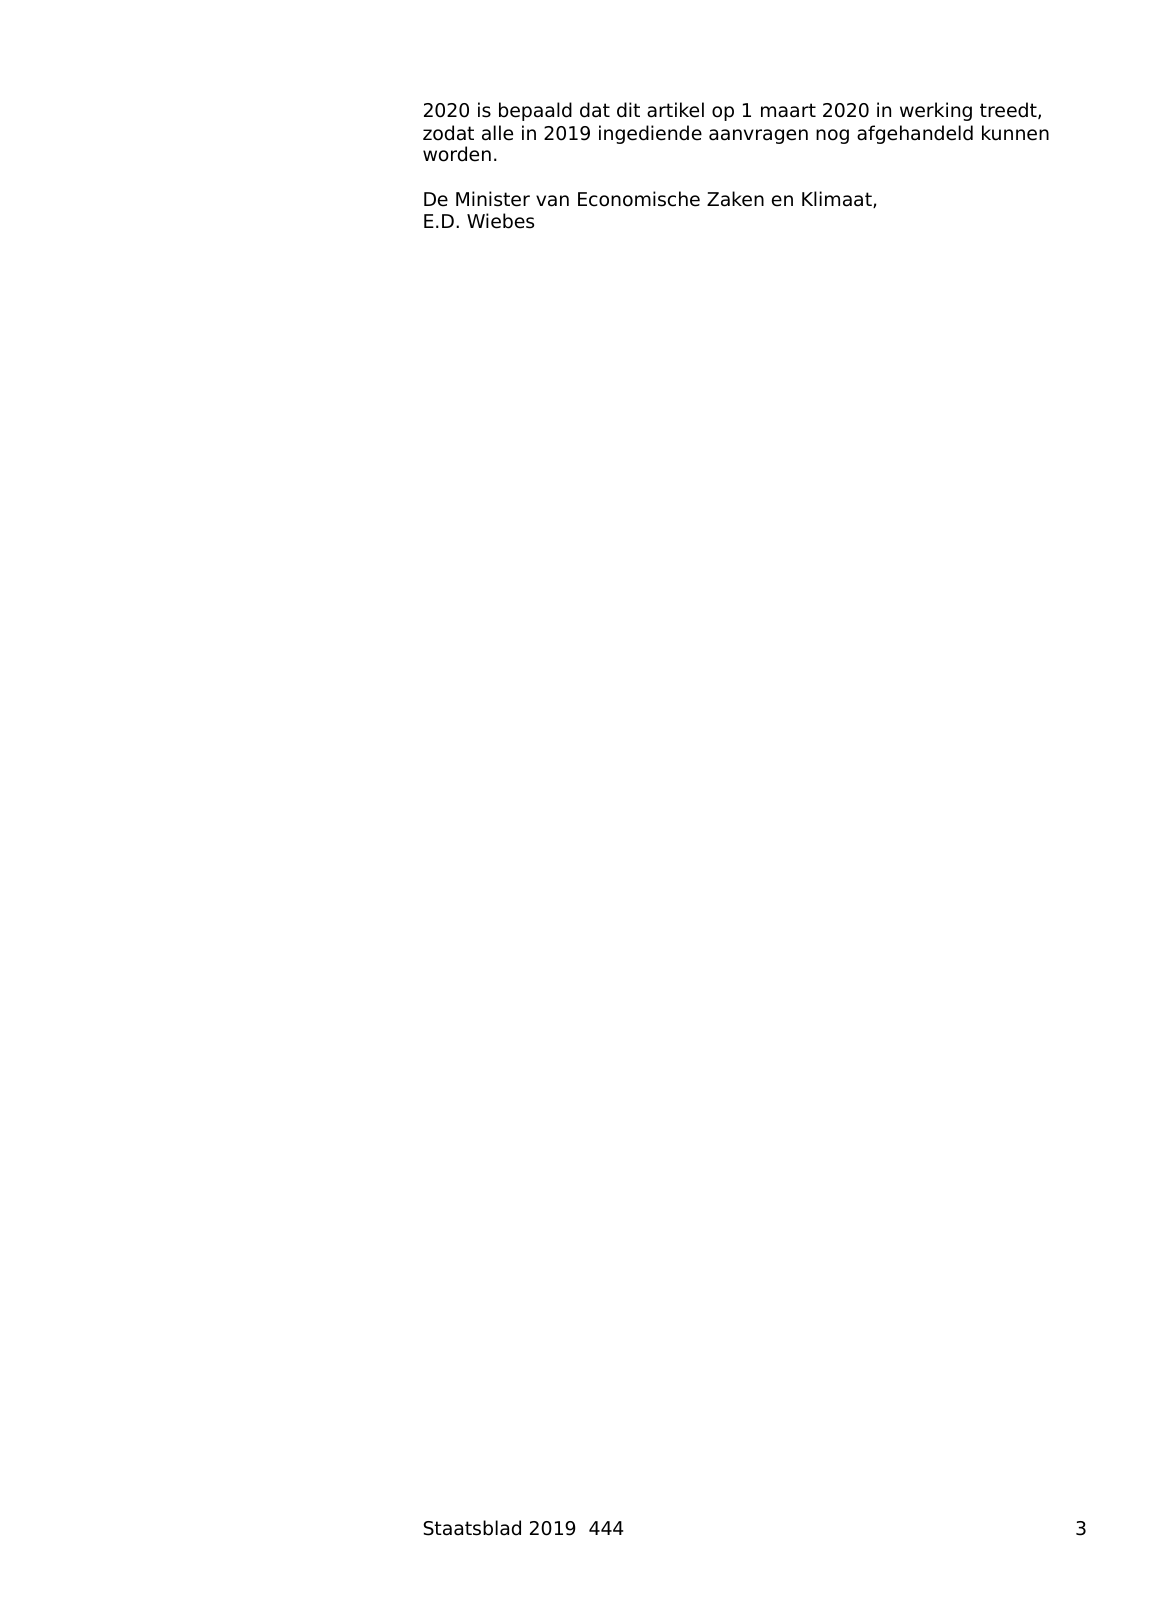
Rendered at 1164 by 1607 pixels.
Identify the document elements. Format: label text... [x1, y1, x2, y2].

text 2020 is bepaald dat dit artikel op 1 maart 2020 in werking treedt, zodat alle in 2019 ingediende aanvragen nog afgehandeld kunnen worden. [422, 100, 1087, 166]
text De Minister van Economische Zaken en Klimaat, E.D. Wiebes [422, 188, 1087, 232]
